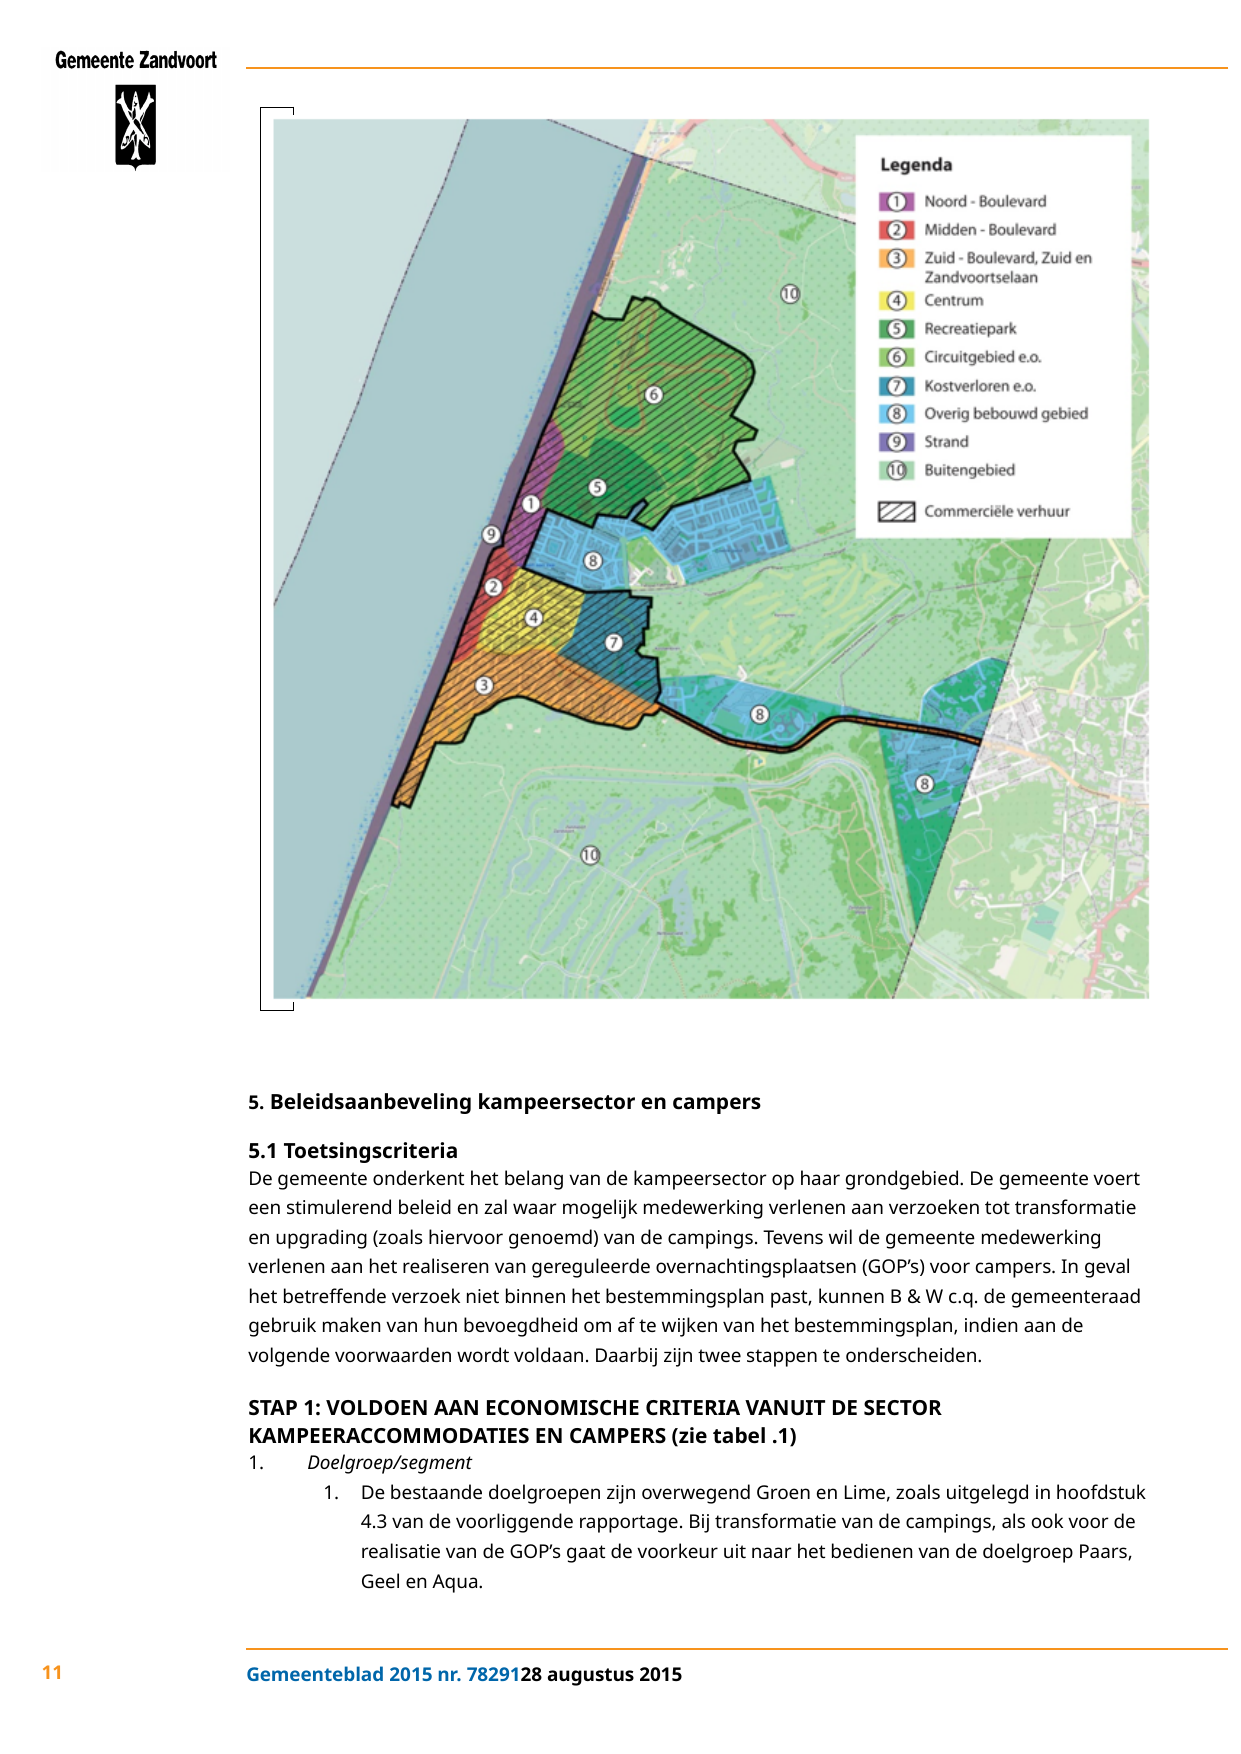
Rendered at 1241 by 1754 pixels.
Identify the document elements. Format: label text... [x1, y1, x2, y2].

picture [41, 47, 231, 172]
list Doelgroep/segment [248, 1449, 1152, 1475]
picture [268, 115, 1155, 1002]
list De bestaande doelgroepen zijn overwegend Groen en Lime, zoals uitgelegd in hoofdstuk 4.3 van de voorliggende rapportage. Bij transformatie van de campings, als ook voor de realisatie van de GOP’s gaat de voorkeur uit naar het bedienen van de doelgroep Paars, Geel en Aqua. [323, 1479, 1152, 1594]
text 5. Beleidsaanbeveling kampeersector en campers [248, 1087, 1152, 1116]
text STAP 1: VOLDOEN AAN ECONOMISCHE CRITERIA VANUIT DE SECTOR KAMPEERACCOMMODATIES EN CAMPERS (zie tabel .1) [248, 1393, 1152, 1449]
text De gemeente onderkent het belang van de kampeersector op haar grondgebied. De gemeente voert een stimulerend beleid en zal waar mogelijk medewerking verlenen aan verzoeken tot transformatie en upgrading (zoals hiervoor genoemd) van de campings. Tevens wil de gemeente medewerking verlenen aan het realiseren van gereguleerde overnachtingsplaatsen (GOP’s) voor campers. In geval het betreffende verzoek niet binnen het bestemmingsplan past, kunnen B & W c.q. de gemeenteraad gebruik maken van hun bevoegdheid om af te wijken van het bestemmingsplan, indien aan de volgende voorwaarden wordt voldaan. Daarbij zijn twee stappen te onderscheiden. [248, 1165, 1152, 1368]
text 5.1 Toetsingscriteria [248, 1136, 1152, 1165]
